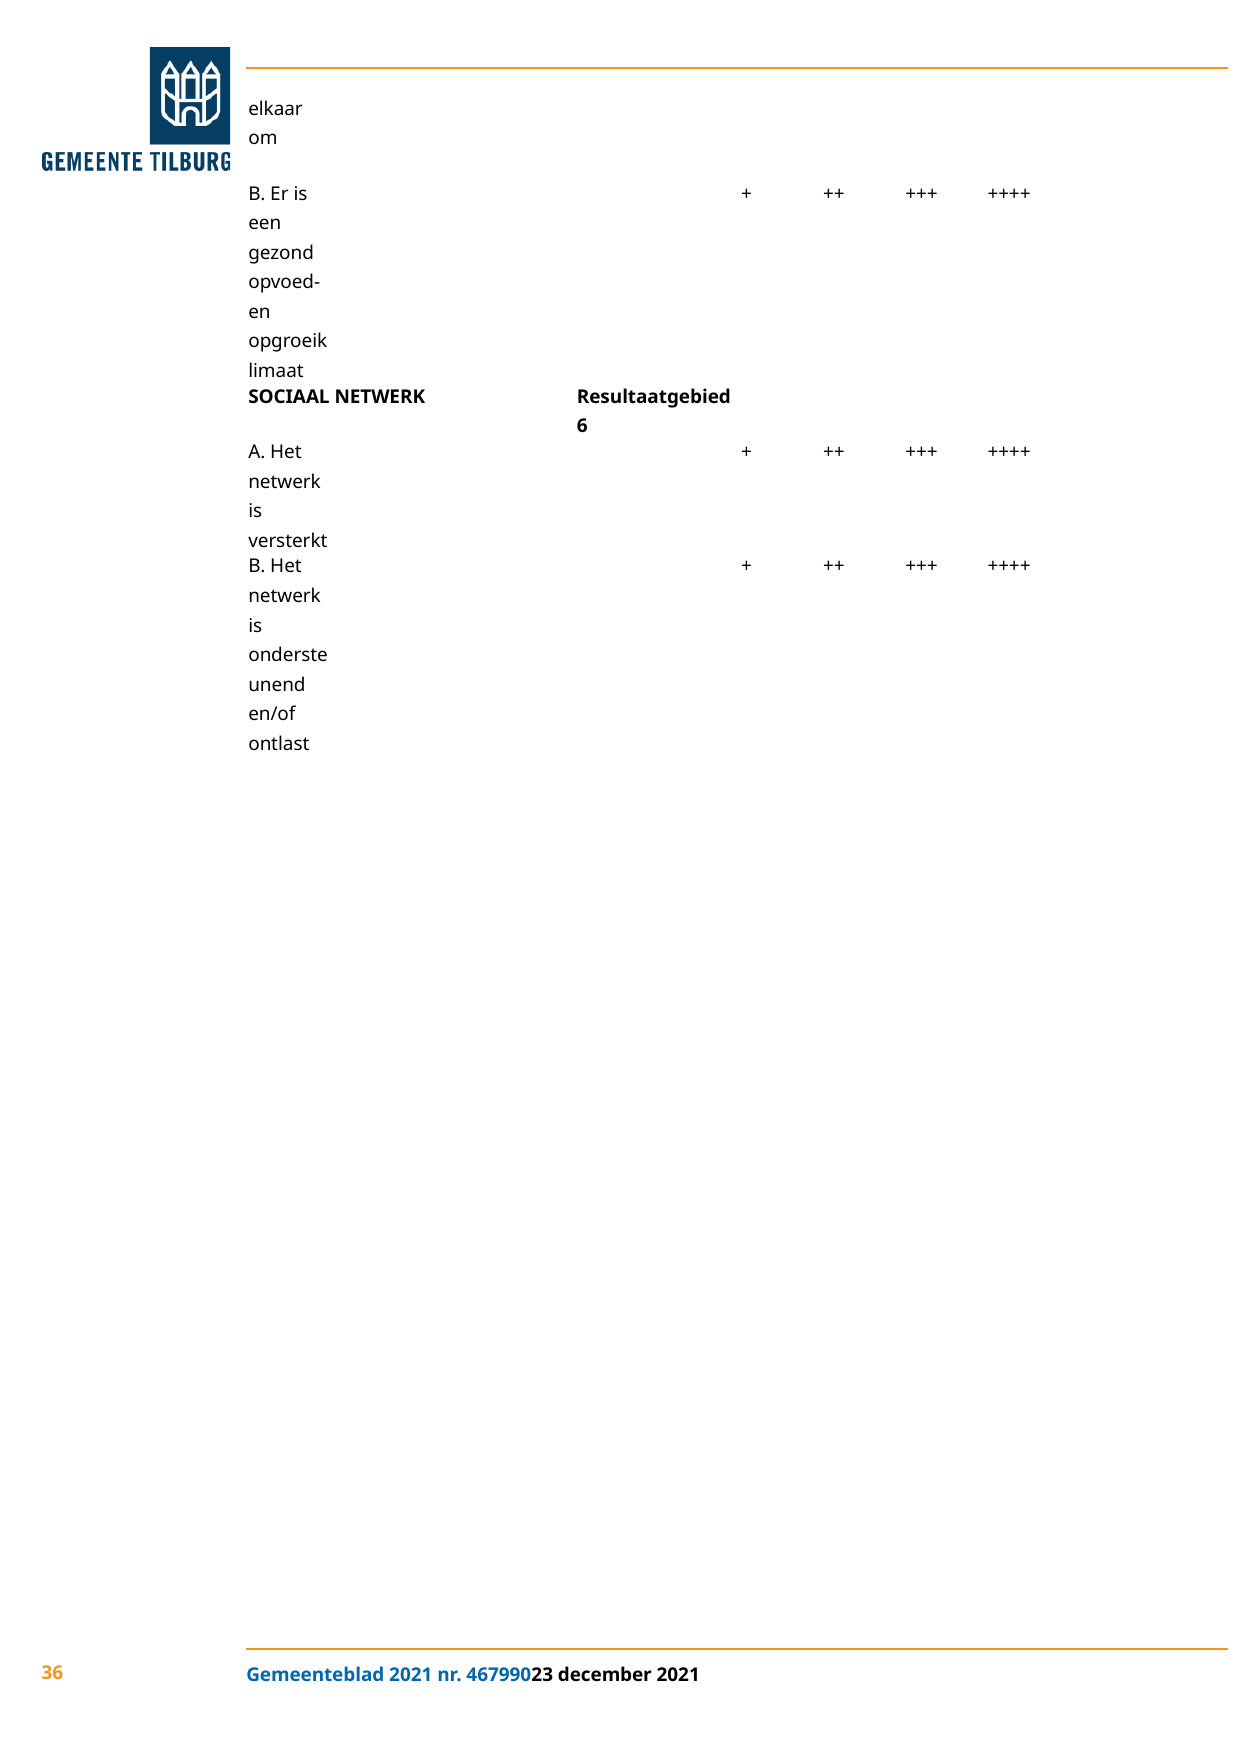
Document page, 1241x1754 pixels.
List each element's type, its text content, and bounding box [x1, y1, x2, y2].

table_cell ++++ [987, 553, 1069, 756]
picture [41, 47, 231, 172]
table_cell [330, 553, 412, 756]
table_cell A. Het netwerk is versterkt [248, 438, 330, 553]
table_cell + [741, 553, 823, 756]
table_cell ++ [823, 553, 905, 756]
table_cell ++ [823, 438, 905, 553]
table_cell [659, 438, 741, 553]
table_cell Resultaatgebied 6 [577, 383, 741, 438]
table_cell [741, 383, 1152, 438]
table_cell [330, 95, 412, 180]
table_cell [1069, 95, 1152, 180]
table_cell SOCIAAL NETWERK [248, 383, 577, 438]
table_cell [577, 180, 659, 383]
table_cell [905, 95, 987, 180]
table_cell B. Het netwerk is ondersteunend en/of ontlast [248, 553, 330, 756]
table_cell [577, 438, 659, 553]
table_cell [412, 180, 494, 383]
table_cell [741, 95, 823, 180]
table_cell [659, 180, 741, 383]
table_cell [577, 553, 659, 756]
table_cell [577, 95, 659, 180]
table_cell [1069, 553, 1152, 756]
table_cell [823, 95, 905, 180]
table_cell [494, 95, 577, 180]
table_cell +++ [905, 180, 987, 383]
table_cell [1069, 438, 1152, 553]
table_cell [659, 553, 741, 756]
table_cell + [741, 438, 823, 553]
table_cell [412, 553, 494, 756]
table_cell elkaar om [248, 95, 330, 180]
table_cell [412, 438, 494, 553]
table_cell + [741, 180, 823, 383]
table_cell +++ [905, 553, 987, 756]
table_cell [330, 180, 412, 383]
table_cell [330, 438, 412, 553]
table_cell [494, 438, 577, 553]
table_cell [494, 180, 577, 383]
table_cell ++++ [987, 180, 1069, 383]
table_cell [1069, 180, 1152, 383]
table_cell [987, 95, 1069, 180]
table_cell [659, 95, 741, 180]
table_cell +++ [905, 438, 987, 553]
table_cell [494, 553, 577, 756]
table_cell B. Er is een gezond opvoed- en opgroeiklimaat [248, 180, 330, 383]
table_cell [412, 95, 494, 180]
table_cell ++++ [987, 438, 1069, 553]
table_cell ++ [823, 180, 905, 383]
